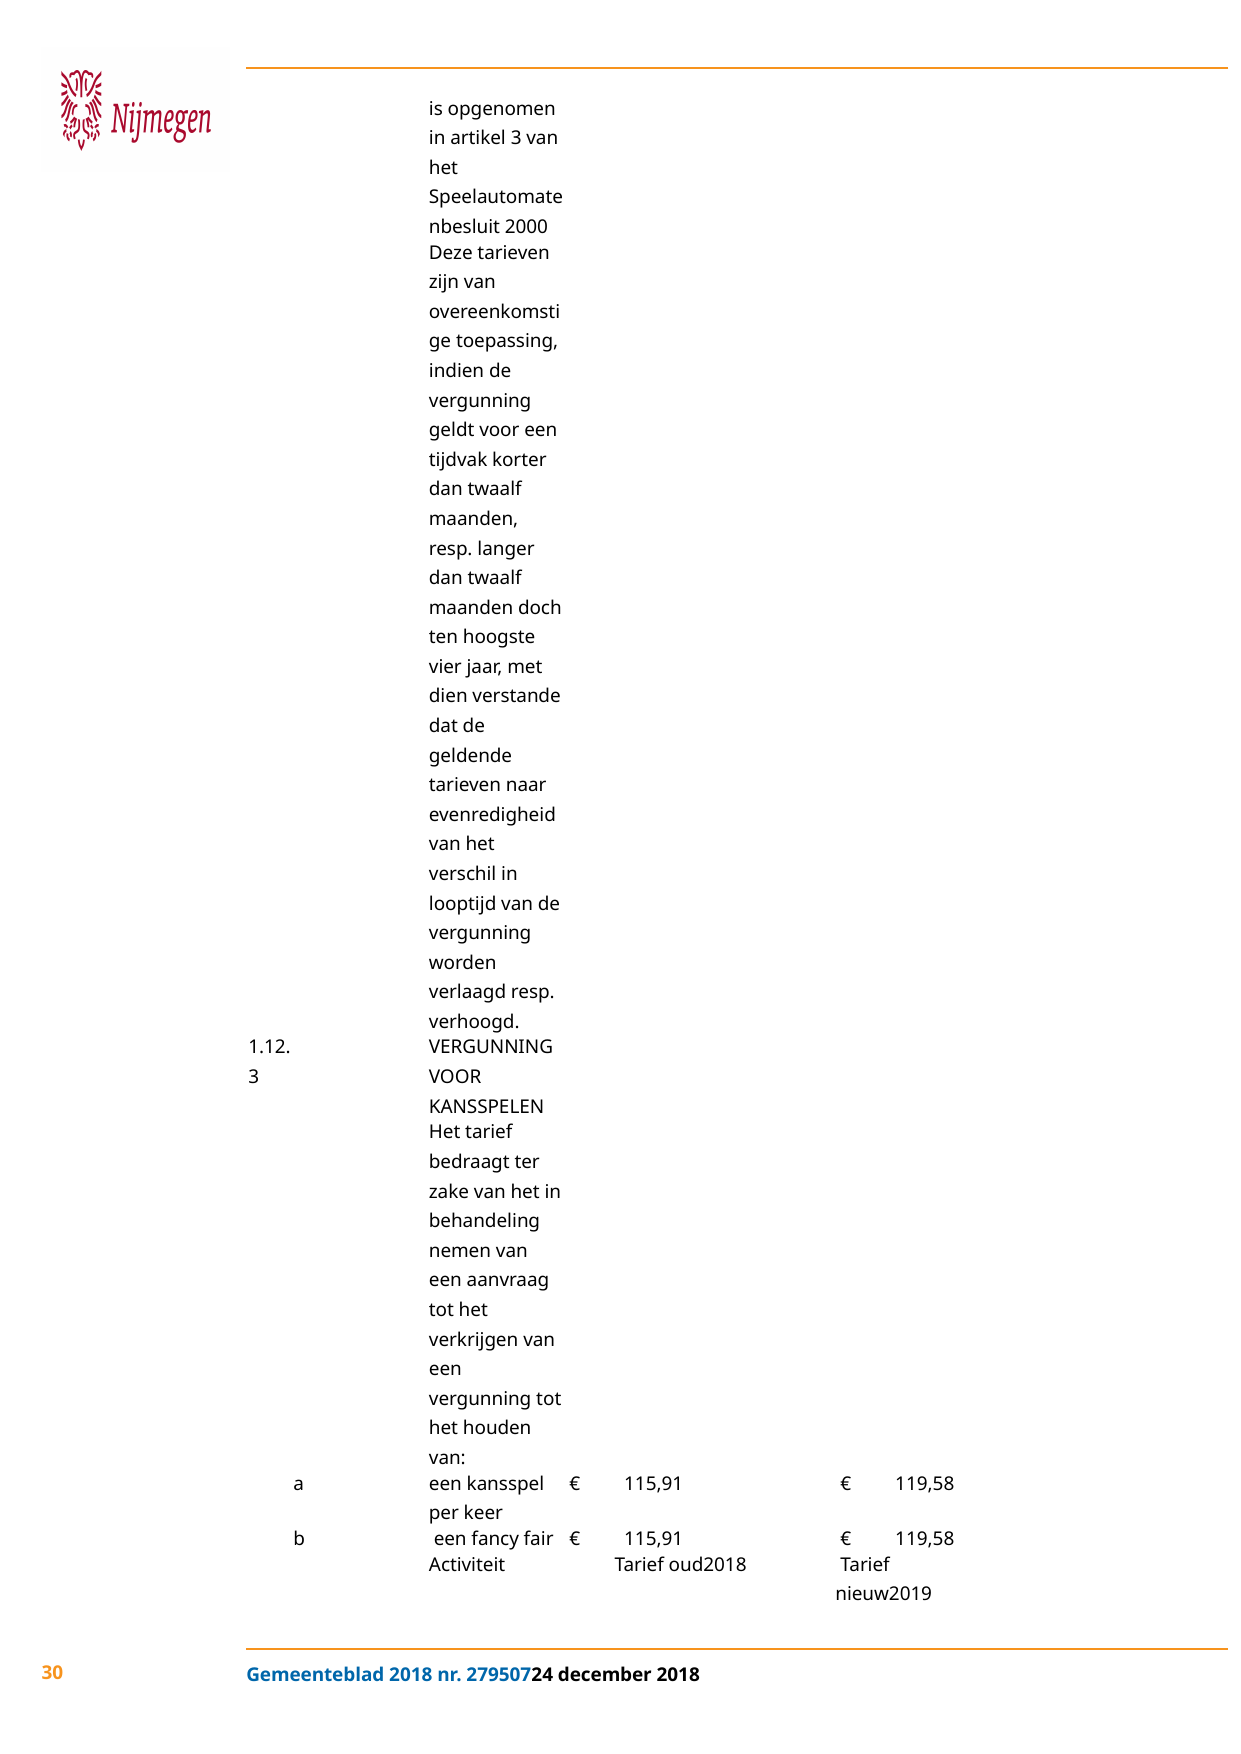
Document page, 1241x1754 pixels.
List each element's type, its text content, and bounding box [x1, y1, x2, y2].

table_cell een fancy fair [429, 1525, 564, 1551]
table_cell VERGUNNING VOOR KANSSPELEN [429, 1034, 564, 1119]
table_cell € 115,91 [564, 1525, 835, 1551]
table_cell € 115,91 [564, 1470, 835, 1525]
table_cell [293, 1034, 429, 1119]
table_cell b [293, 1525, 429, 1551]
table_cell [293, 1551, 429, 1606]
table_cell [293, 95, 429, 239]
table_cell Tarief oud2018 [609, 1551, 835, 1606]
table_cell [248, 95, 293, 239]
table_cell 1.12.3 [248, 1034, 293, 1119]
table_cell is opgenomen in artikel 3 van het Speelautomatenbesluit 2000 [429, 95, 564, 239]
table_cell [248, 239, 293, 1034]
table_cell [248, 1119, 293, 1470]
table_cell [248, 1525, 293, 1551]
table_cell [835, 239, 971, 1034]
table_cell a [293, 1470, 429, 1525]
table_cell [293, 239, 429, 1034]
table_cell [293, 1119, 429, 1470]
table_cell € 119,58 [835, 1470, 971, 1525]
table_cell [564, 95, 835, 239]
table_cell Activiteit [429, 1551, 609, 1606]
table_cell [564, 1119, 835, 1470]
table_cell [835, 1119, 971, 1470]
table_cell Tarief nieuw2019 [835, 1551, 971, 1606]
table_cell Het tarief bedraagt ter zake van het in behandeling nemen van een aanvraag tot het verkrijgen van een vergunning tot het houden van: [429, 1119, 564, 1470]
table_cell [564, 1034, 835, 1119]
table_cell € 119,58 [835, 1525, 971, 1551]
table_cell Deze tarieven zijn van overeenkomstige toepassing, indien de vergunning geldt voor een tijdvak korter dan twaalf maanden, resp. langer dan twaalf maanden doch ten hoogste vier jaar, met dien verstande dat de geldende tarieven naar evenredigheid van het verschil in looptijd van de vergunning worden verlaagd resp. verhoogd. [429, 239, 564, 1034]
table_cell een kansspel per keer [429, 1470, 564, 1525]
table_cell [564, 239, 835, 1034]
table_cell [248, 1551, 293, 1606]
picture [41, 47, 231, 172]
table_cell [248, 1470, 293, 1525]
table_cell [835, 1034, 971, 1119]
table_cell [835, 95, 971, 239]
